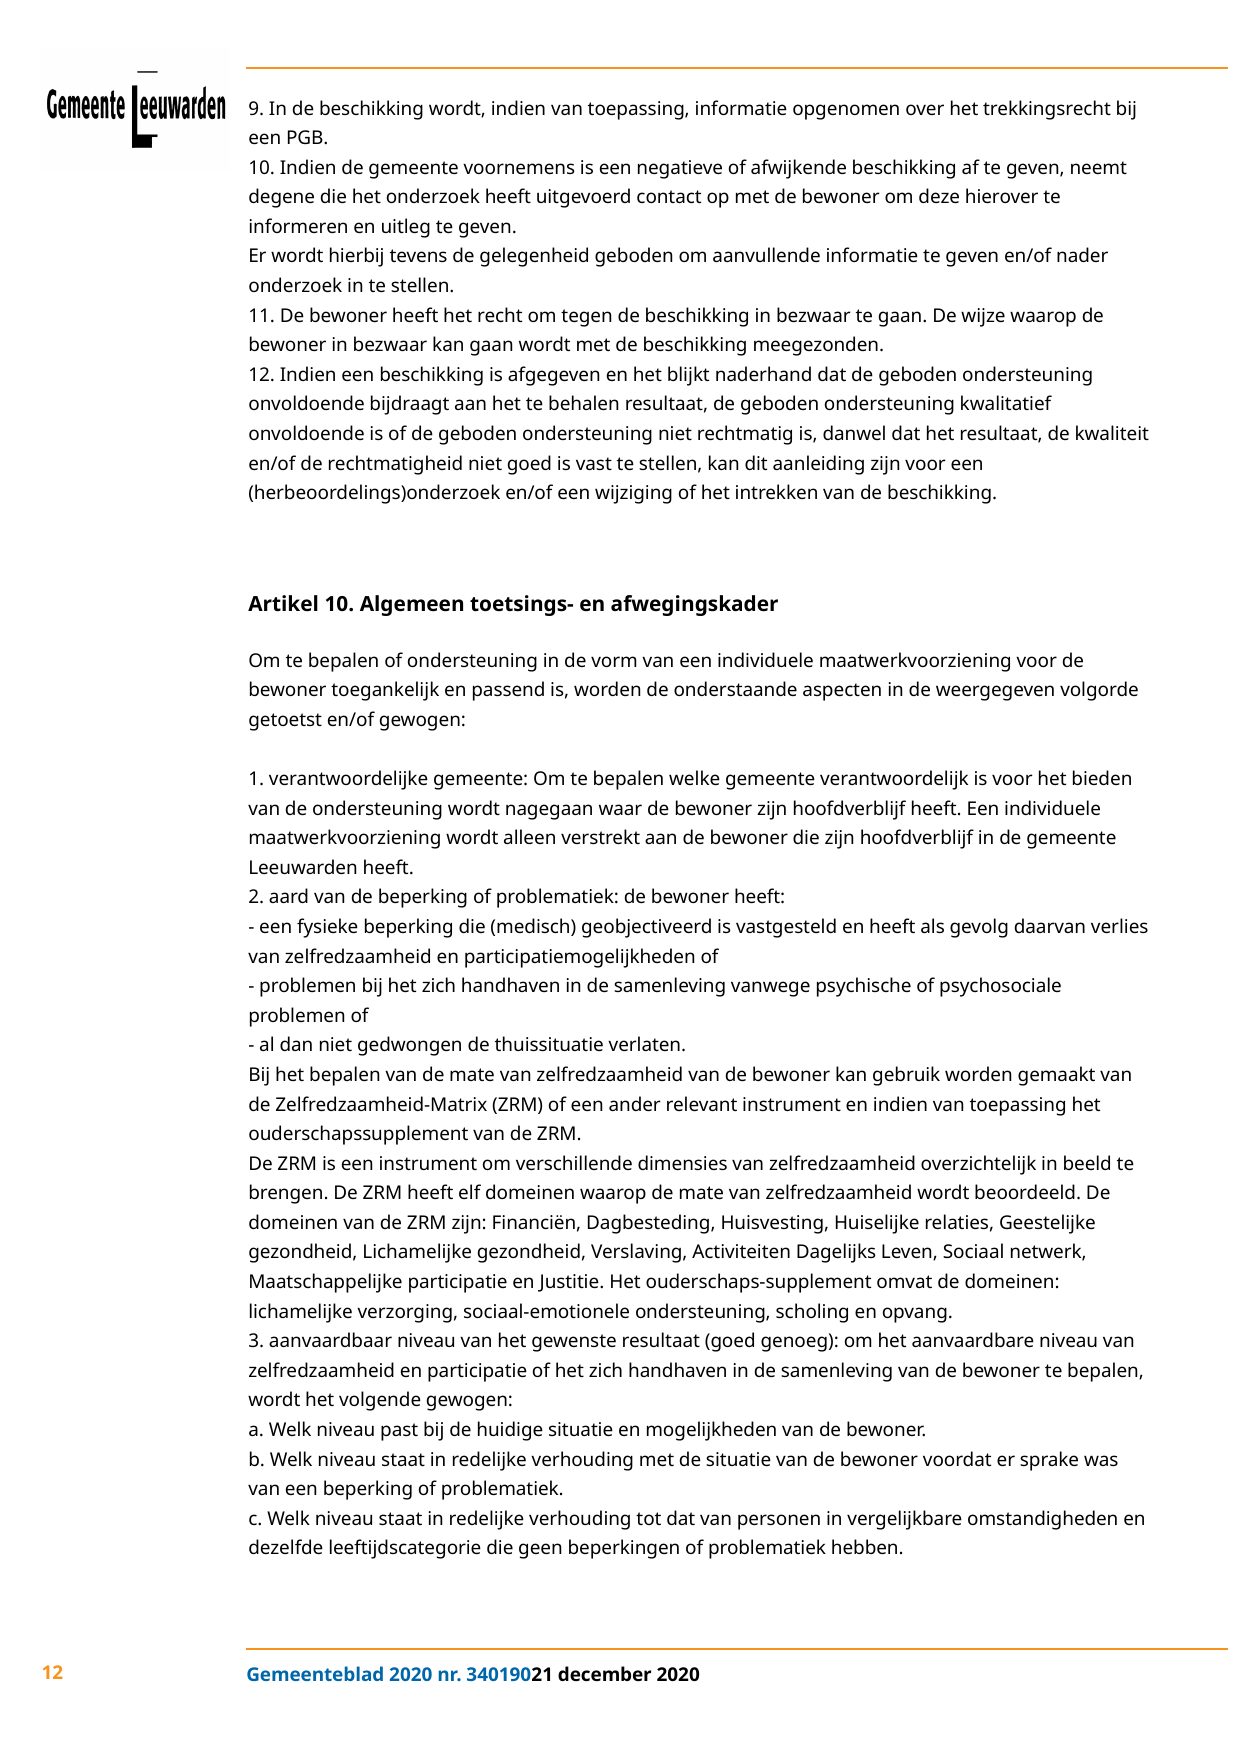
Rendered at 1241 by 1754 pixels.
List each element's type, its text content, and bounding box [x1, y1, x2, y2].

text - een fysieke beperking die (medisch) geobjectiveerd is vastgesteld en heeft als gevolg daarvan verlies van zelfredzaamheid en participatiemogelijkheden of [248, 913, 1152, 968]
text 9. In de beschikking wordt, indien van toepassing, informatie opgenomen over het trekkingsrecht bij een PGB. [248, 95, 1152, 150]
text 10. Indien de gemeente voornemens is een negatieve of afwijkende beschikking af te geven, neemt degene die het onderzoek heeft uitgevoerd contact op met de bewoner om deze hierover te informeren en uitleg te geven. [248, 154, 1152, 239]
text - problemen bij het zich handhaven in de samenleving vanwege psychische of psychosociale problemen of [248, 972, 1152, 1028]
text c. Welk niveau staat in redelijke verhouding tot dat van personen in vergelijkbare omstandigheden en dezelfde leeftijdscategorie die geen beperkingen of problematiek hebben. [248, 1505, 1152, 1560]
text Bij het bepalen van de mate van zelfredzaamheid van de bewoner kan gebruik worden gemaakt van de Zelfredzaamheid-Matrix (ZRM) of een ander relevant instrument en indien van toepassing het ouderschapssupplement van de ZRM. [248, 1061, 1152, 1146]
text 12. Indien een beschikking is afgegeven en het blijkt naderhand dat de geboden ondersteuning onvoldoende bijdraagt aan het te behalen resultaat, de geboden ondersteuning kwalitatief onvoldoende is of de geboden ondersteuning niet rechtmatig is, danwel dat het resultaat, de kwaliteit en/of de rechtmatigheid niet goed is vast te stellen, kan dit aanleiding zijn voor een (herbeoordelings)onderzoek en/of een wijziging of het intrekken van de beschikking. [248, 361, 1152, 505]
text a. Welk niveau past bij de huidige situatie en mogelijkheden van de bewoner. [248, 1416, 1152, 1442]
text 11. De bewoner heeft het recht om tegen de beschikking in bezwaar te gaan. De wijze waarop de bewoner in bezwaar kan gaan wordt met de beschikking meegezonden. [248, 302, 1152, 357]
text 3. aanvaardbaar niveau van het gewenste resultaat (goed genoeg): om het aanvaardbare niveau van zelfredzaamheid en participatie of het zich handhaven in de samenleving van de bewoner te bepalen, wordt het volgende gewogen: [248, 1327, 1152, 1412]
text Er wordt hierbij tevens de gelegenheid geboden om aanvullende informatie te geven en/of nader onderzoek in te stellen. [248, 243, 1152, 298]
text De ZRM is een instrument om verschillende dimensies van zelfredzaamheid overzichtelijk in beeld te brengen. De ZRM heeft elf domeinen waarop de mate van zelfredzaamheid wordt beoordeeld. De domeinen van de ZRM zijn: Financiën, Dagbesteding, Huisvesting, Huiselijke relaties, Geestelijke gezondheid, Lichamelijke gezondheid, Verslaving, Activiteiten Dagelijks Leven, Sociaal netwerk, Maatschappelijke participatie en Justitie. Het ouderschaps-supplement omvat de domeinen: lichamelijke verzorging, sociaal-emotionele ondersteuning, scholing en opvang. [248, 1150, 1152, 1323]
text - al dan niet gedwongen de thuissituatie verlaten. [248, 1032, 1152, 1057]
picture [41, 47, 231, 172]
text 1. verantwoordelijke gemeente: Om te bepalen welke gemeente verantwoordelijk is voor het bieden van de ondersteuning wordt nagegaan waar de bewoner zijn hoofdverblijf heeft. Een individuele maatwerkvoorziening wordt alleen verstrekt aan de bewoner die zijn hoofdverblijf in de gemeente Leeuwarden heeft. [248, 765, 1152, 880]
text Om te bepalen of ondersteuning in de vorm van een individuele maatwerkvoorziening voor de bewoner toegankelijk en passend is, worden de onderstaande aspecten in de weergegeven volgorde getoetst en/of gewogen: [248, 647, 1152, 732]
text Artikel 10. Algemeen toetsings- en afwegingskader [248, 589, 1152, 617]
text 2. aard van de beperking of problematiek: de bewoner heeft: [248, 884, 1152, 909]
text b. Welk niveau staat in redelijke verhouding met de situatie van de bewoner voordat er sprake was van een beperking of problematiek. [248, 1446, 1152, 1501]
